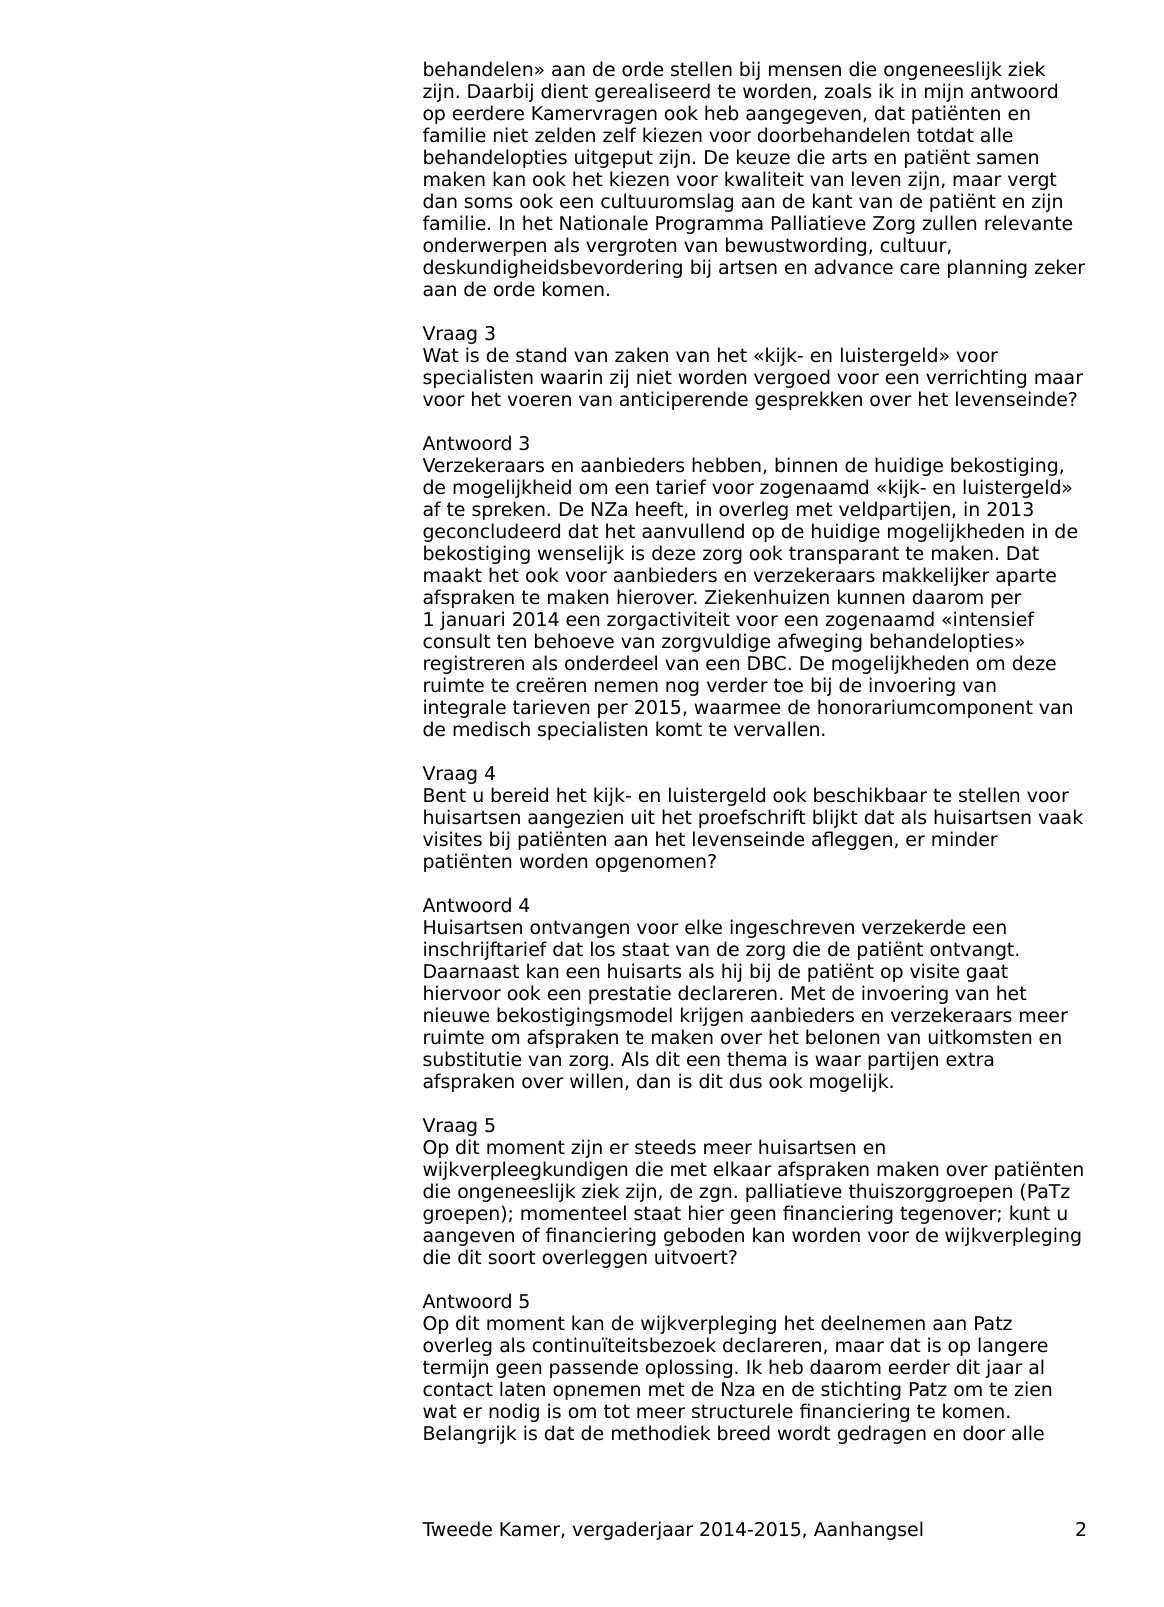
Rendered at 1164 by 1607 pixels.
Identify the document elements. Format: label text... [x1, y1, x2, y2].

text Op dit moment zijn er steeds meer huisartsen en wijkverpleegkundigen die met elkaar afspraken maken over patiënten die ongeneeslijk ziek zijn, de zgn. palliatieve thuiszorggroepen (PaTz groepen); momenteel staat hier geen financiering tegenover; kunt u aangeven of financiering geboden kan worden voor de wijkverpleging die dit soort overleggen uitvoert? [422, 1137, 1087, 1269]
text behandelen» aan de orde stellen bij mensen die ongeneeslijk ziek zijn. Daarbij dient gerealiseerd te worden, zoals ik in mijn antwoord op eerdere Kamervragen ook heb aangegeven, dat patiënten en familie niet zelden zelf kiezen voor doorbehandelen totdat alle behandelopties uitgeput zijn. De keuze die arts en patiënt samen maken kan ook het kiezen voor kwaliteit van leven zijn, maar vergt dan soms ook een cultuuromslag aan de kant van de patiënt en zijn familie. In het Nationale Programma Palliatieve Zorg zullen relevante onderwerpen als vergroten van bewustwording, cultuur, deskundigheidsbevordering bij artsen en advance care planning zeker aan de orde komen. [422, 59, 1087, 301]
text Op dit moment kan de wijkverpleging het deelnemen aan Patz overleg als continuïteitsbezoek declareren, maar dat is op langere termijn geen passende oplossing. Ik heb daarom eerder dit jaar al contact laten opnemen met de Nza en de stichting Patz om te zien wat er nodig is om tot meer structurele financiering te komen. Belangrijk is dat de methodiek breed wordt gedragen en door alle [422, 1313, 1087, 1445]
text Verzekeraars en aanbieders hebben, binnen de huidige bekostiging, de mogelijkheid om een tarief voor zogenaamd «kijk- en luistergeld» af te spreken. De NZa heeft, in overleg met veldpartijen, in 2013 geconcludeerd dat het aanvullend op de huidige mogelijkheden in de bekostiging wenselijk is deze zorg ook transparant te maken. Dat maakt het ook voor aanbieders en verzekeraars makkelijker aparte afspraken te maken hierover. Ziekenhuizen kunnen daarom per 1 januari 2014 een zorgactiviteit voor een zogenaamd «intensief consult ten behoeve van zorgvuldige afweging behandelopties» registreren als onderdeel van een DBC. De mogelijkheden om deze ruimte te creëren nemen nog verder toe bij de invoering van integrale tarieven per 2015, waarmee de honorariumcomponent van de medisch specialisten komt te vervallen. [422, 455, 1087, 741]
text Vraag 4 [422, 763, 1087, 785]
text Huisartsen ontvangen voor elke ingeschreven verzekerde een inschrijftarief dat los staat van de zorg die de patiënt ontvangt. Daarnaast kan een huisarts als hij bij de patiënt op visite gaat hiervoor ook een prestatie declareren. Met de invoering van het nieuwe bekostigingsmodel krijgen aanbieders en verzekeraars meer ruimte om afspraken te maken over het belonen van uitkomsten en substitutie van zorg. Als dit een thema is waar partijen extra afspraken over willen, dan is dit dus ook mogelijk. [422, 917, 1087, 1093]
text Wat is de stand van zaken van het «kijk- en luistergeld» voor specialisten waarin zij niet worden vergoed voor een verrichting maar voor het voeren van anticiperende gesprekken over het levenseinde? [422, 345, 1087, 411]
text Vraag 5 [422, 1115, 1087, 1137]
text Vraag 3 [422, 323, 1087, 345]
text Antwoord 3 [422, 433, 1087, 455]
text Bent u bereid het kijk- en luistergeld ook beschikbaar te stellen voor huisartsen aangezien uit het proefschrift blijkt dat als huisartsen vaak visites bij patiënten aan het levenseinde afleggen, er minder patiënten worden opgenomen? [422, 785, 1087, 873]
text Antwoord 4 [422, 895, 1087, 917]
text Antwoord 5 [422, 1291, 1087, 1313]
